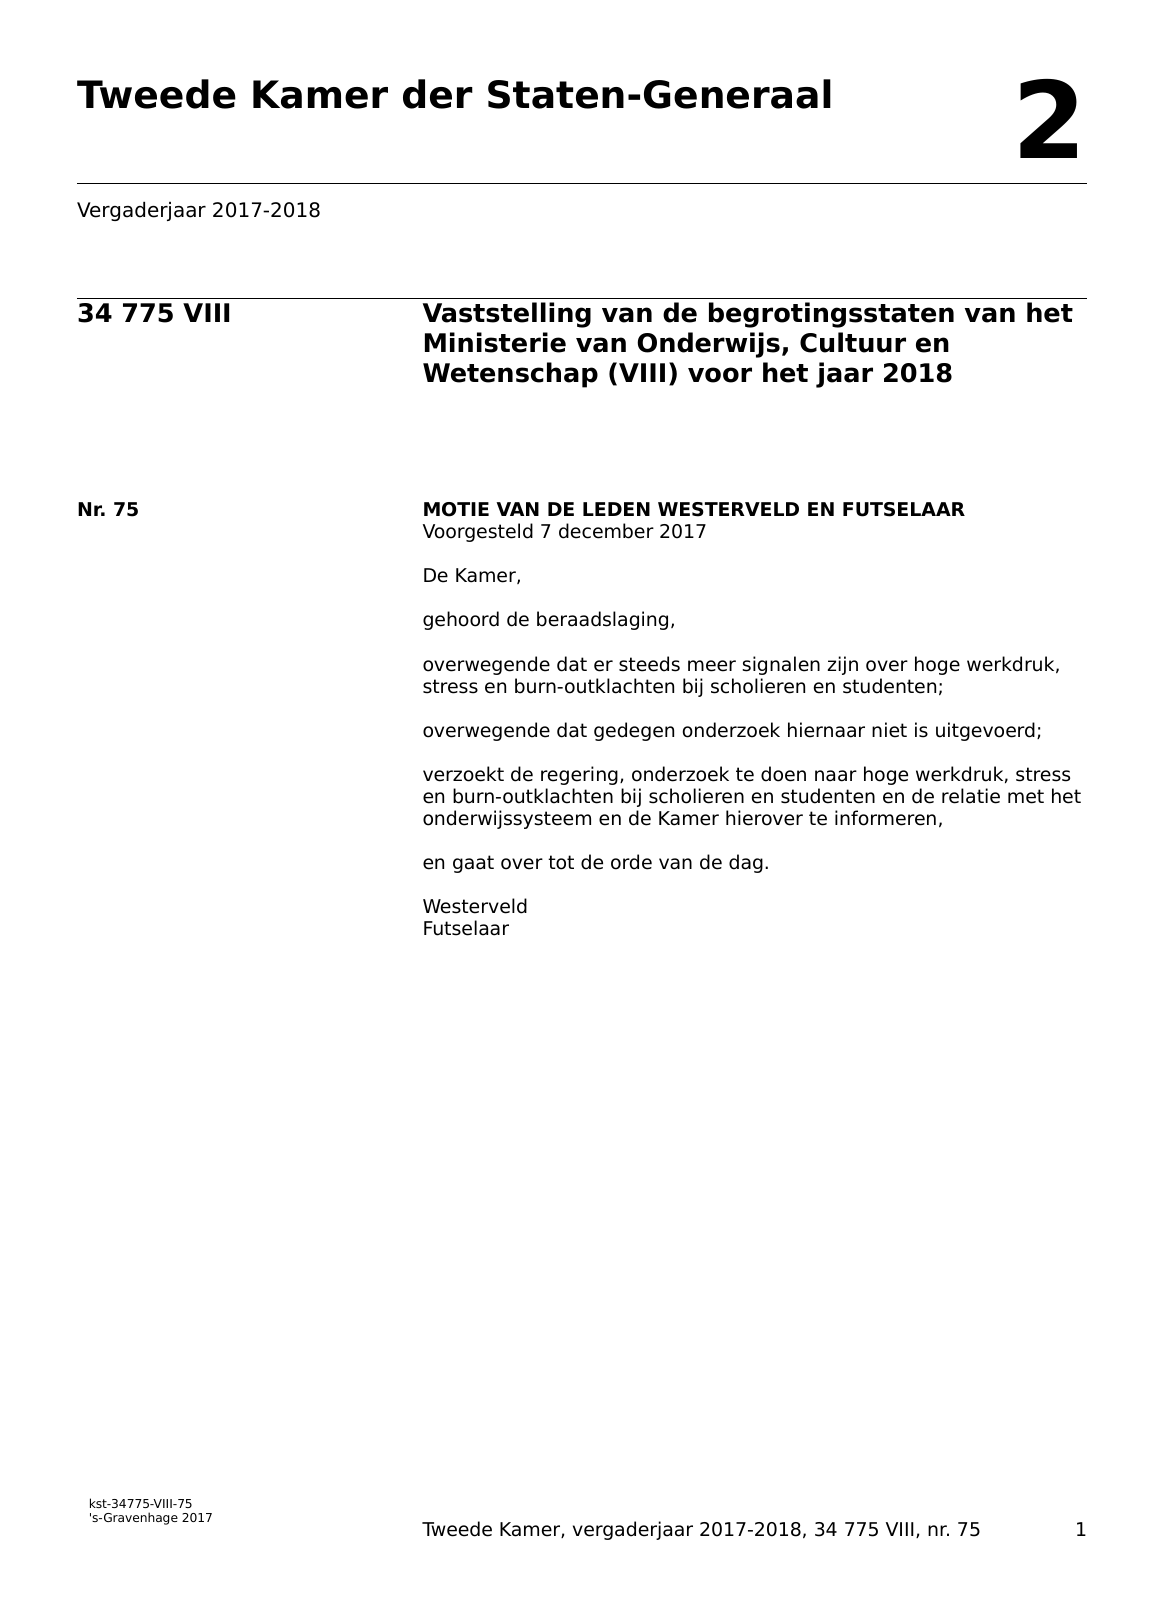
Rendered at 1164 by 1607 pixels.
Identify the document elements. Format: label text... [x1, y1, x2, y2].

text Westerveld [422, 896, 1087, 918]
text overwegende dat er steeds meer signalen zijn over hoge werkdruk, stress en burn-outklachten bij scholieren en studenten; [422, 653, 1087, 697]
text Futselaar [422, 918, 1087, 940]
subtitle 34 775 VIII Vaststelling van de begrotingsstaten van het Ministerie van Onderwijs, Cultuur en Wetenschap (VIII) voor het jaar 2018 [77, 299, 1087, 388]
table_header 2 [886, 59, 1087, 183]
text verzoekt de regering, onderzoek te doen naar hoge werkdruk, stress en burn-outklachten bij scholieren en studenten en de relatie met het onderwijssysteem en de Kamer hierover te informeren, [422, 764, 1087, 830]
table_cell Vergaderjaar 2017-2018 [77, 184, 1087, 298]
table_header Tweede Kamer der Staten-Generaal [77, 59, 886, 183]
text overwegende dat gedegen onderzoek hiernaar niet is uitgevoerd; [422, 720, 1087, 742]
text en gaat over tot de orde van de dag. [422, 852, 1087, 874]
text 's-Gravenhage 2017 [88, 1511, 323, 1525]
subtitle Nr. 75 MOTIE VAN DE LEDEN WESTERVELD EN FUTSELAAR [77, 499, 1087, 521]
text De Kamer, [422, 565, 1087, 587]
text Voorgesteld 7 december 2017 [422, 521, 1087, 543]
text kst-34775-VIII-75 [88, 1497, 323, 1511]
text gehoord de beraadslaging, [422, 609, 1087, 631]
